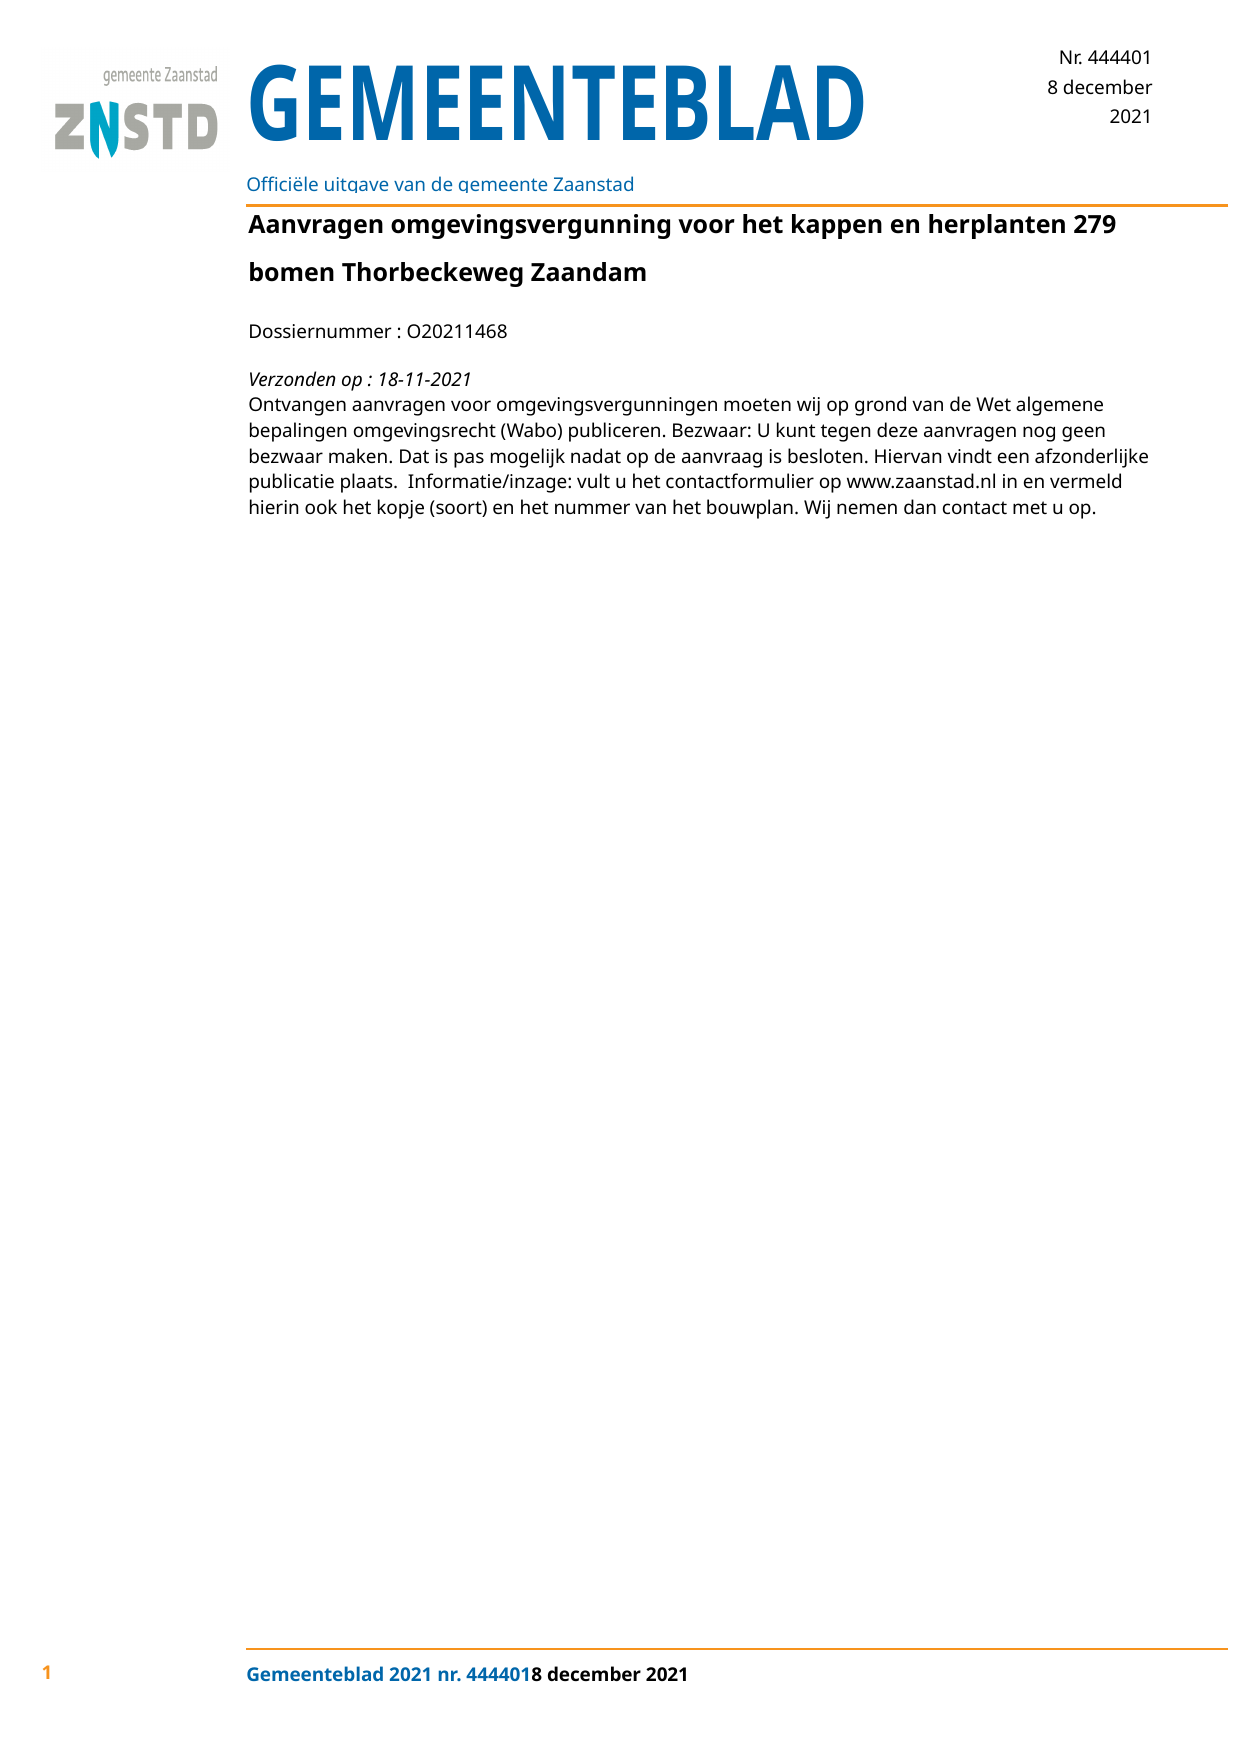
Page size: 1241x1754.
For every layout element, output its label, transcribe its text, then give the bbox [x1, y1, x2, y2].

text Ontvangen aanvragen voor omgevingsvergunningen moeten wij op grond van de Wet algemene bepalingen omgevingsrecht (Wabo) publiceren. Bezwaar: U kunt tegen deze aanvragen nog geen bezwaar maken. Dat is pas mogelijk nadat op de aanvraag is besloten. Hiervan vindt een afzonderlijke publicatie plaats. Informatie/inzage: vult u het contactformulier op www.zaanstad.nl in en vermeld hierin ook het kopje (soort) en het nummer van het bouwplan. Wij nemen dan contact met u op. [248, 391, 1152, 520]
text Verzonden op : 18-11-2021 [248, 366, 1152, 391]
text Dossiernummer : O20211468 [248, 318, 1152, 344]
text Aanvragen omgevingsvergunning voor het kappen en herplanten 279 bomen Thorbeckeweg Zaandam [248, 207, 1152, 288]
picture [41, 47, 231, 172]
